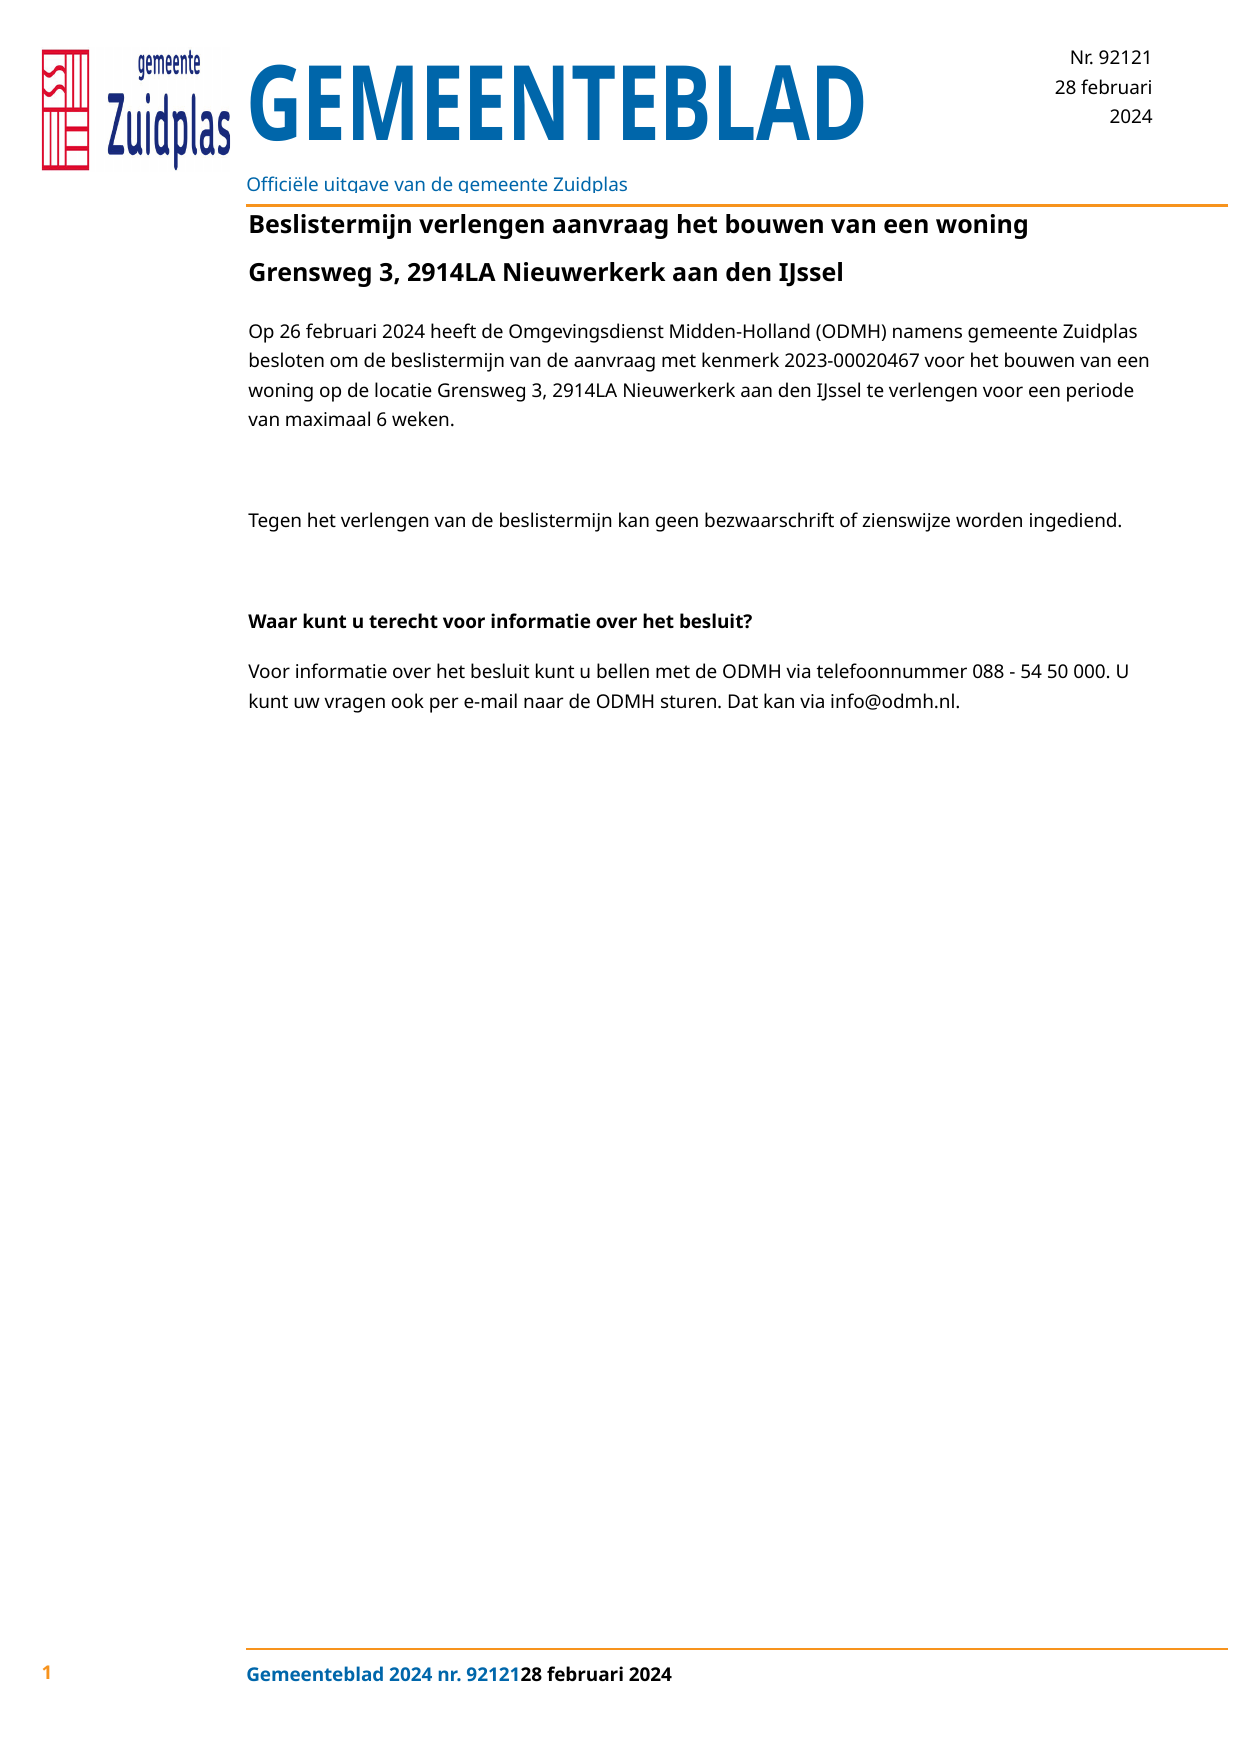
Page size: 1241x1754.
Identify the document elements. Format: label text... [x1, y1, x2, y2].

text Tegen het verlengen van de beslistermijn kan geen bezwaarschrift of zienswijze worden ingediend. [248, 507, 1152, 533]
picture [41, 47, 231, 172]
text Beslistermijn verlengen aanvraag het bouwen van een woning Grensweg 3, 2914LA Nieuwerkerk aan den IJssel [248, 207, 1152, 288]
text Waar kunt u terecht voor informatie over het besluit? [248, 608, 1152, 634]
text Op 26 februari 2024 heeft de Omgevingsdienst Midden-Holland (ODMH) namens gemeente Zuidplas besloten om de beslistermijn van de aanvraag met kenmerk 2023-00020467 voor het bouwen van een woning op de locatie Grensweg 3, 2914LA Nieuwerkerk aan den IJssel te verlengen voor een periode van maximaal 6 weken. [248, 318, 1152, 432]
text Voor informatie over het besluit kunt u bellen met de ODMH via telefoonnummer 088 - 54 50 000. U kunt uw vragen ook per e-mail naar de ODMH sturen. Dat kan via info@odmh.nl. [248, 659, 1152, 714]
